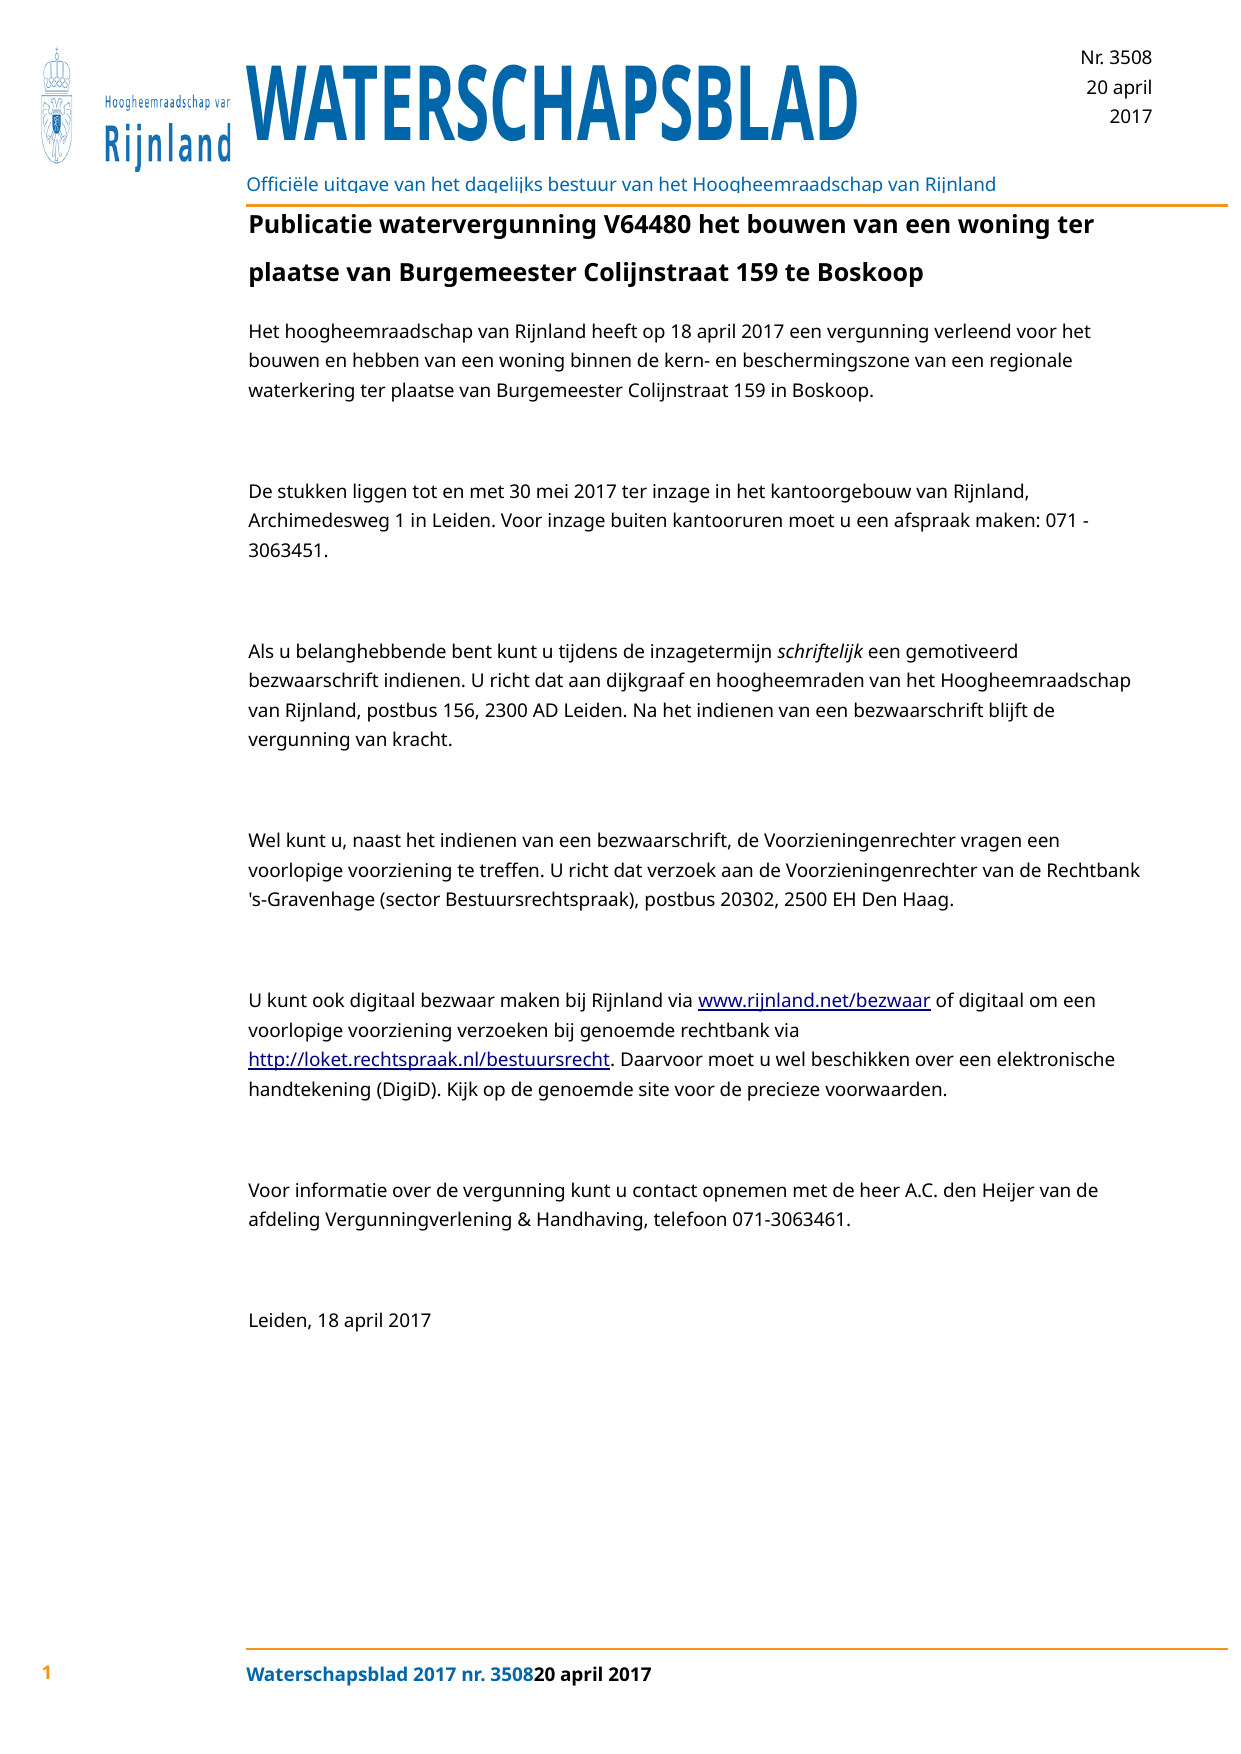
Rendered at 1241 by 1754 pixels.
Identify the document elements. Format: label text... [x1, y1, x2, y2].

text Leiden, 18 april 2017 [248, 1307, 1152, 1333]
text Het hoogheemraadschap van Rijnland heeft op 18 april 2017 een vergunning verleend voor het bouwen en hebben van een woning binnen de kern- en beschermingszone van een regionale waterkering ter plaatse van Burgemeester Colijnstraat 159 in Boskoop. [248, 318, 1152, 403]
text De stukken liggen tot en met 30 mei 2017 ter inzage in het kantoorgebouw van Rijnland, Archimedesweg 1 in Leiden. Voor inzage buiten kantooruren moet u een afspraak maken: 071 - 3063451. [248, 478, 1152, 563]
text Wel kunt u, naast het indienen van een bezwaarschrift, de Voorzieningenrechter vragen een voorlopige voorziening te treffen. U richt dat verzoek aan de Voorzieningenrechter van de Rechtbank 's-Gravenhage (sector Bestuursrechtspraak), postbus 20302, 2500 EH Den Haag. [248, 827, 1152, 912]
text Voor informatie over de vergunning kunt u contact opnemen met de heer A.C. den Heijer van de afdeling Vergunningverlening & Handhaving, telefoon 071-3063461. [248, 1177, 1152, 1232]
text Als u belanghebbende bent kunt u tijdens de inzagetermijn schriftelijk een gemotiveerd bezwaarschrift indienen. U richt dat aan dijkgraaf en hoogheemraden van het Hoogheemraadschap van Rijnland, postbus 156, 2300 AD Leiden. Na het indienen van een bezwaarschrift blijft de vergunning van kracht. [248, 638, 1152, 752]
text Publicatie watervergunning V64480 het bouwen van een woning ter plaatse van Burgemeester Colijnstraat 159 te Boskoop [248, 207, 1152, 288]
picture [41, 47, 231, 172]
text U kunt ook digitaal bezwaar maken bij Rijnland via www.rijnland.net/bezwaar of digitaal om een voorlopige voorziening verzoeken bij genoemde rechtbank via http://loket.rechtspraak.nl/bestuursrecht. Daarvoor moet u wel beschikken over een elektronische handtekening (DigiD). Kijk op de genoemde site voor de precieze voorwaarden. [248, 987, 1152, 1102]
